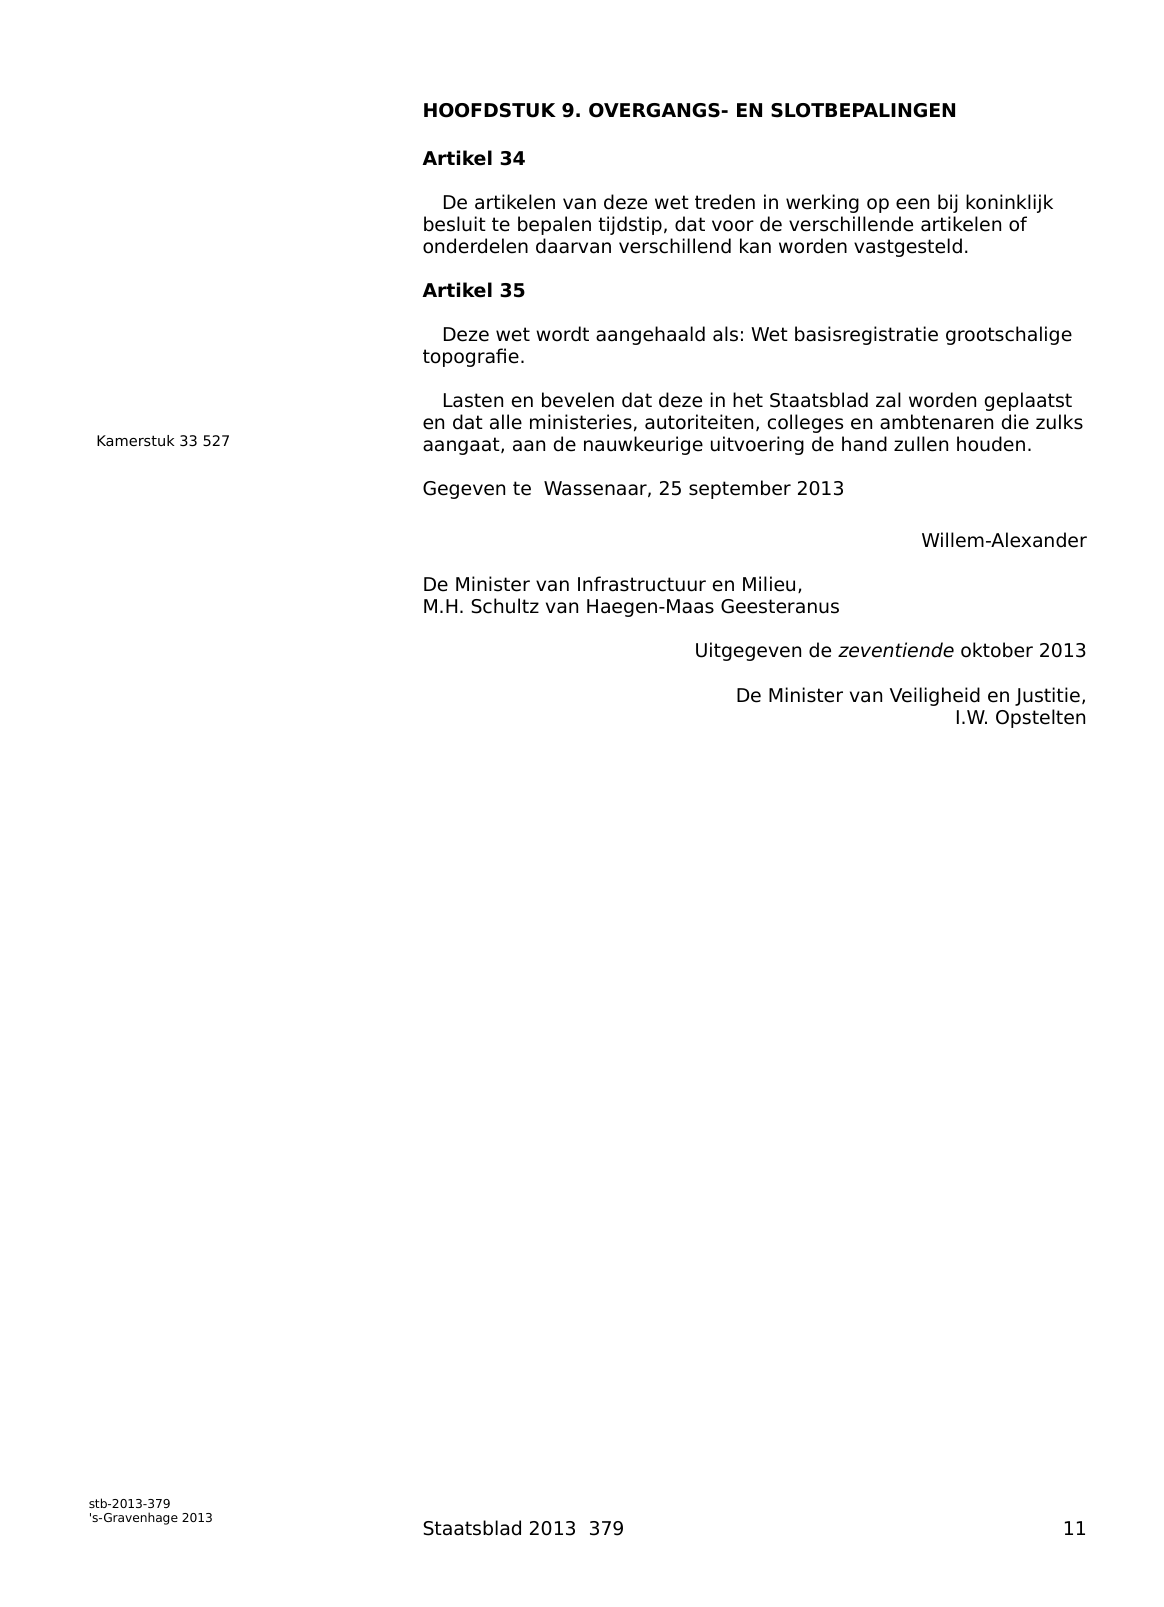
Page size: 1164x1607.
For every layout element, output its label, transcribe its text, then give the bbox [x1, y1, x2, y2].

subtitle Artikel 35 [422, 280, 1087, 302]
text stb-2013-379 [88, 1497, 323, 1511]
text Uitgegeven de zeventiende oktober 2013 [422, 640, 1087, 662]
subtitle HOOFDSTUK 9. OVERGANGS- EN SLOTBEPALINGEN [422, 100, 1087, 122]
text Gegeven te Wassenaar, 25 september 2013 [422, 478, 1087, 500]
text De Minister van Infrastructuur en Milieu, M.H. Schultz van Haegen-Maas Geesteranus [422, 574, 1087, 618]
text Deze wet wordt aangehaald als: Wet basisregistratie grootschalige topografie. [422, 324, 1087, 368]
text De Minister van Veiligheid en Justitie, I.W. Opstelten [422, 684, 1087, 728]
text Lasten en bevelen dat deze in het Staatsblad zal worden geplaatst en dat alle ministeries, autoriteiten, colleges en ambtenaren die zulks aangaat, aan de nauwkeurige uitvoering de hand zullen houden. [422, 390, 1087, 456]
text De artikelen van deze wet treden in werking op een bij koninklijk besluit te bepalen tijdstip, dat voor de verschillende artikelen of onderdelen daarvan verschillend kan worden vastgesteld. [422, 192, 1087, 257]
text 's-Gravenhage 2013 [88, 1511, 323, 1525]
text Kamerstuk 33 527 [77, 433, 396, 450]
subtitle Artikel 34 [422, 147, 1087, 169]
text Willem-Alexander [422, 530, 1087, 552]
